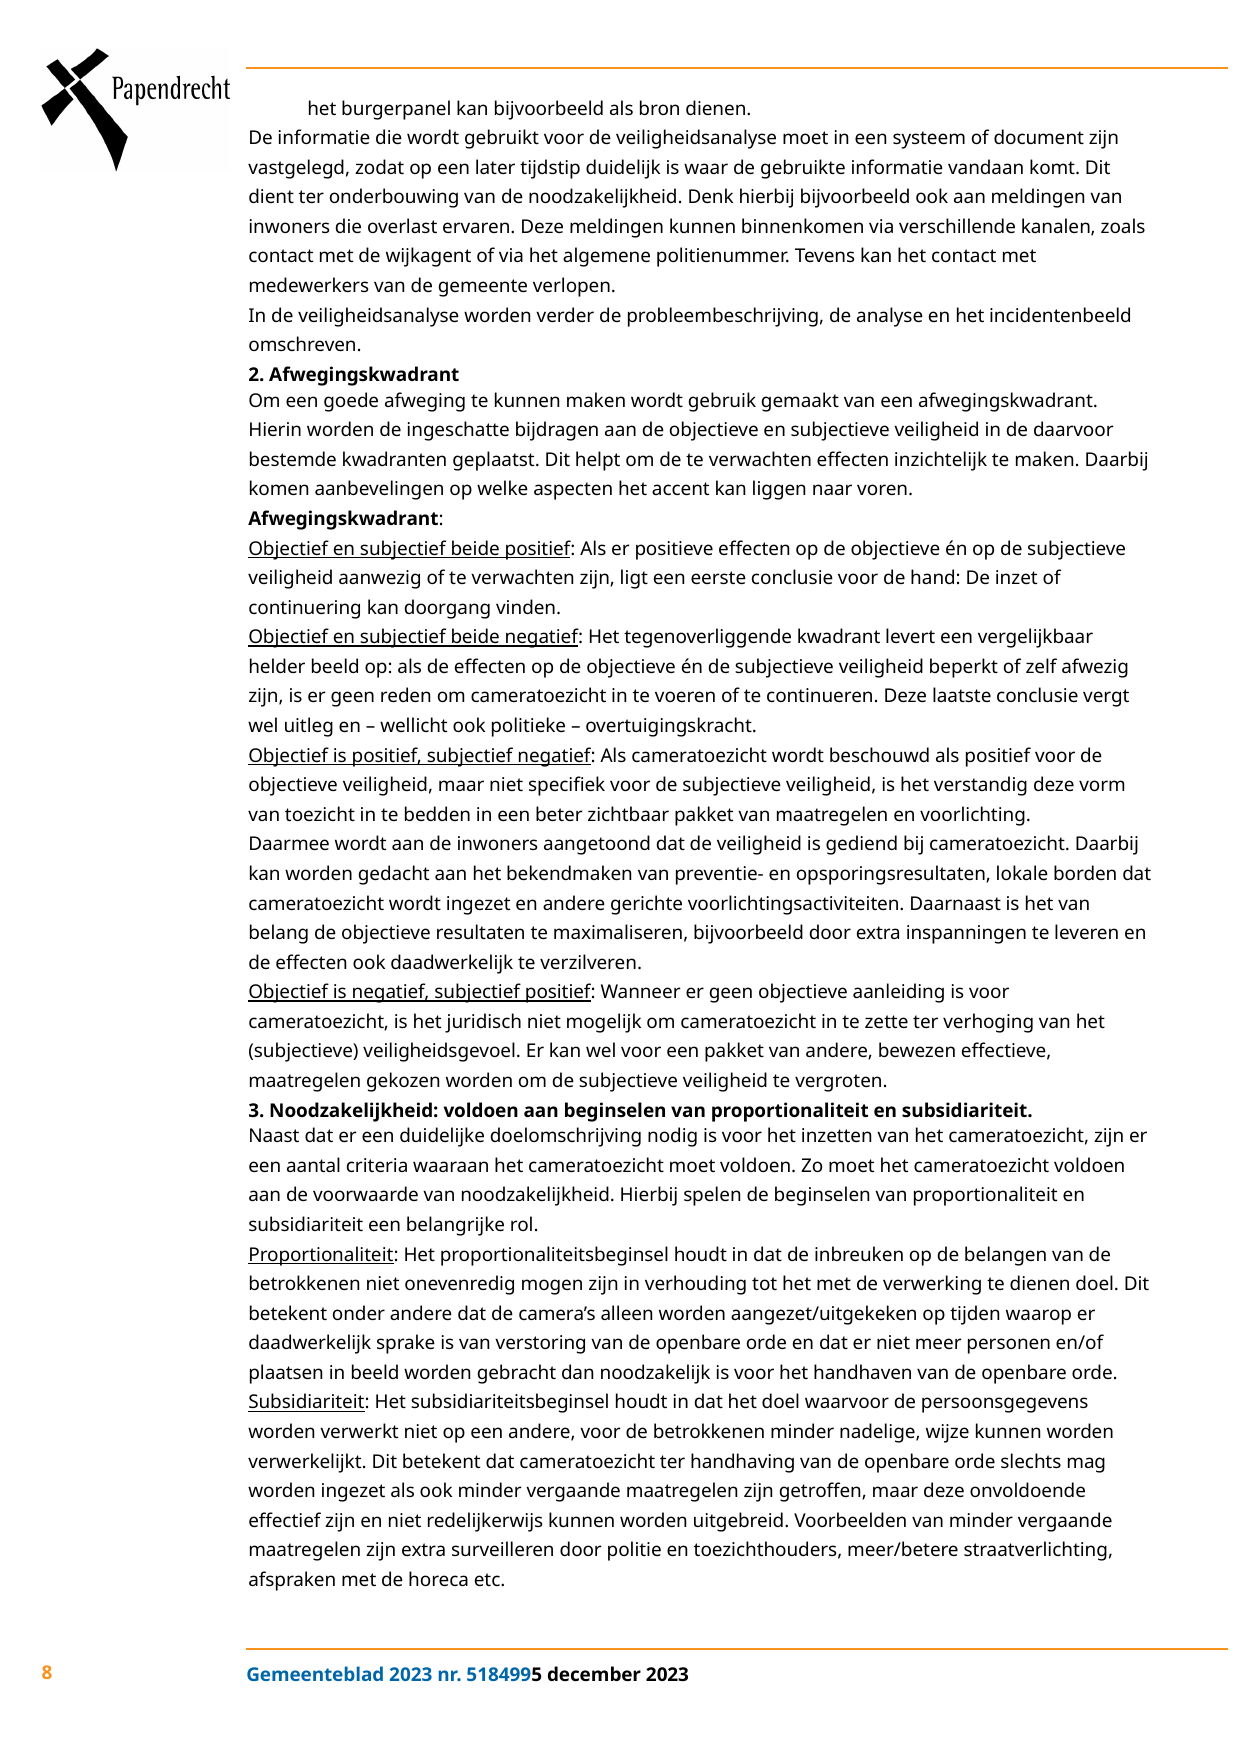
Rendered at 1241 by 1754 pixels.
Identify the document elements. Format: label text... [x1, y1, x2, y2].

text 3. Noodzakelijkheid: voldoen aan beginselen van proportionaliteit en subsidiariteit. [248, 1097, 1152, 1122]
list het burgerpanel kan bijvoorbeeld als bron dienen. [248, 95, 1152, 121]
text 2. Afwegingskwadrant [248, 361, 1152, 387]
text Om een goede afweging te kunnen maken wordt gebruik gemaakt van een afwegingskwadrant. Hierin worden de ingeschatte bijdragen aan de objectieve en subjectieve veiligheid in de daarvoor bestemde kwadranten geplaatst. Dit helpt om de te verwachten effecten inzichtelijk te maken. Daarbij komen aanbevelingen op welke aspecten het accent kan liggen naar voren. [248, 387, 1152, 501]
text Objectief is negatief, subjectief positief: Wanneer er geen objectieve aanleiding is voor cameratoezicht, is het juridisch niet mogelijk om cameratoezicht in te zette ter verhoging van het (subjectieve) veiligheidsgevoel. Er kan wel voor een pakket van andere, bewezen effectieve, maatregelen gekozen worden om de subjectieve veiligheid te vergroten. [248, 978, 1152, 1093]
text Naast dat er een duidelijke doelomschrijving nodig is voor het inzetten van het cameratoezicht, zijn er een aantal criteria waaraan het cameratoezicht moet voldoen. Zo moet het cameratoezicht voldoen aan de voorwaarde van noodzakelijkheid. Hierbij spelen de beginselen van proportionaliteit en subsidiariteit een belangrijke rol. [248, 1122, 1152, 1237]
text Proportionaliteit: Het proportionaliteitsbeginsel houdt in dat de inbreuken op de belangen van de betrokkenen niet onevenredig mogen zijn in verhouding tot het met de verwerking te dienen doel. Dit betekent onder andere dat de camera’s alleen worden aangezet/uitgekeken op tijden waarop er daadwerkelijk sprake is van verstoring van de openbare orde en dat er niet meer personen en/of plaatsen in beeld worden gebracht dan noodzakelijk is voor het handhaven van de openbare orde. [248, 1241, 1152, 1385]
picture [41, 47, 231, 172]
text Subsidiariteit: Het subsidiariteitsbeginsel houdt in dat het doel waarvoor de persoonsgegevens worden verwerkt niet op een andere, voor de betrokkenen minder nadelige, wijze kunnen worden verwerkelijkt. Dit betekent dat cameratoezicht ter handhaving van de openbare orde slechts mag worden ingezet als ook minder vergaande maatregelen zijn getroffen, maar deze onvoldoende effectief zijn en niet redelijkerwijs kunnen worden uitgebreid. Voorbeelden van minder vergaande maatregelen zijn extra surveilleren door politie en toezichthouders, meer/betere straatverlichting, afspraken met de horeca etc. [248, 1389, 1152, 1592]
text Afwegingskwadrant: [248, 505, 1152, 531]
text Daarmee wordt aan de inwoners aangetoond dat de veiligheid is gediend bij cameratoezicht. Daarbij kan worden gedacht aan het bekendmaken van preventie- en opsporingsresultaten, lokale borden dat cameratoezicht wordt ingezet en andere gerichte voorlichtingsactiviteiten. Daarnaast is het van belang de objectieve resultaten te maximaliseren, bijvoorbeeld door extra inspanningen te leveren en de effecten ook daadwerkelijk te verzilveren. [248, 831, 1152, 974]
text Objectief is positief, subjectief negatief: Als cameratoezicht wordt beschouwd als positief voor de objectieve veiligheid, maar niet specifiek voor de subjectieve veiligheid, is het verstandig deze vorm van toezicht in te bedden in een beter zichtbaar pakket van maatregelen en voorlichting. [248, 742, 1152, 827]
text De informatie die wordt gebruikt voor de veiligheidsanalyse moet in een systeem of document zijn vastgelegd, zodat op een later tijdstip duidelijk is waar de gebruikte informatie vandaan komt. Dit dient ter onderbouwing van de noodzakelijkheid. Denk hierbij bijvoorbeeld ook aan meldingen van inwoners die overlast ervaren. Deze meldingen kunnen binnenkomen via verschillende kanalen, zoals contact met de wijkagent of via het algemene politienummer. Tevens kan het contact met medewerkers van de gemeente verlopen. [248, 124, 1152, 298]
text Objectief en subjectief beide negatief: Het tegenoverliggende kwadrant levert een vergelijkbaar helder beeld op: als de effecten op de objectieve én de subjectieve veiligheid beperkt of zelf afwezig zijn, is er geen reden om cameratoezicht in te voeren of te continueren. Deze laatste conclusie vergt wel uitleg en – wellicht ook politieke – overtuigingskracht. [248, 623, 1152, 738]
text In de veiligheidsanalyse worden verder de probleembeschrijving, de analyse en het incidentenbeeld omschreven. [248, 302, 1152, 357]
text Objectief en subjectief beide positief: Als er positieve effecten op de objectieve én op de subjectieve veiligheid aanwezig of te verwachten zijn, ligt een eerste conclusie voor de hand: De inzet of continuering kan doorgang vinden. [248, 535, 1152, 619]
